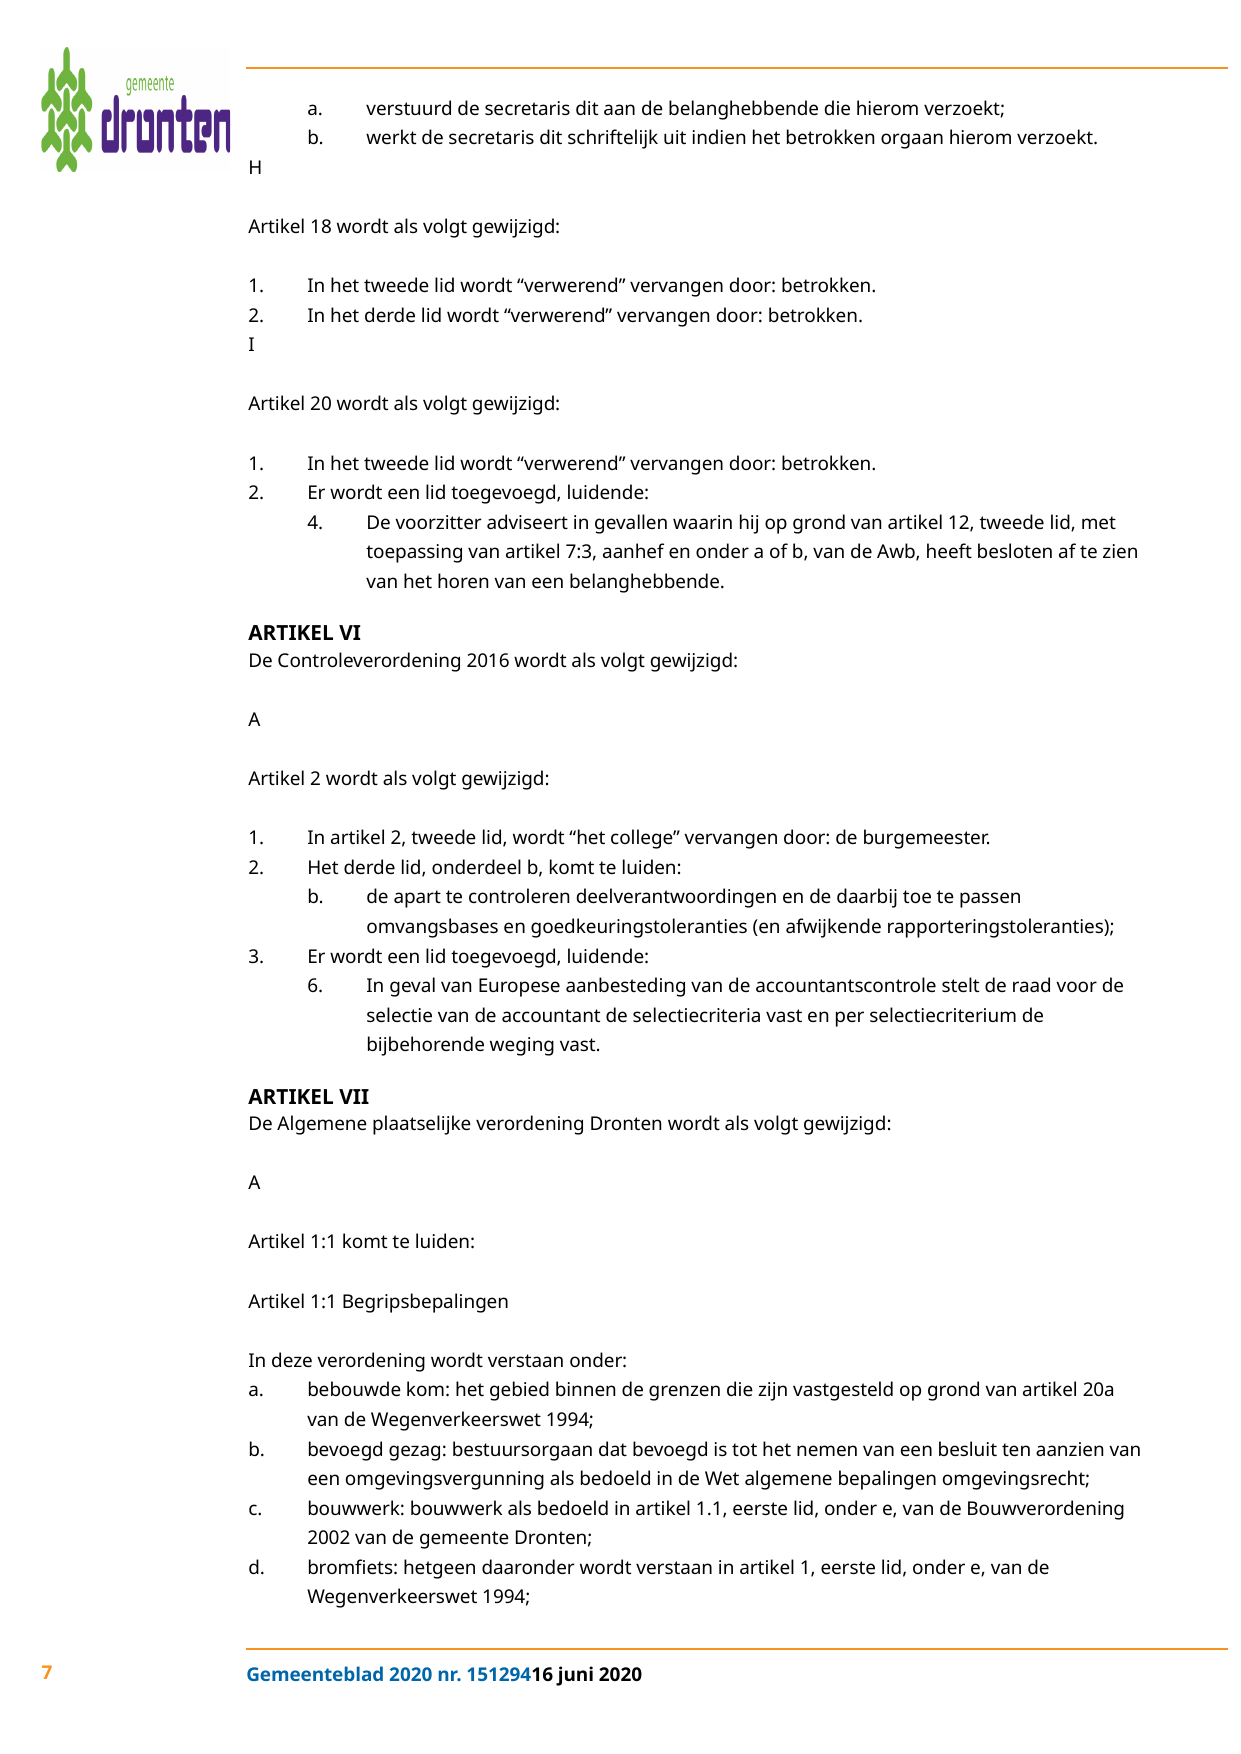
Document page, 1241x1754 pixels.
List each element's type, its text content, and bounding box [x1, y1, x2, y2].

list In artikel 2, tweede lid, wordt “het college” vervangen door: de burgemeester. [248, 824, 1152, 850]
list bebouwde kom: het gebied binnen de grenzen die zijn vastgesteld op grond van artikel 20a van de Wegenverkeerswet 1994; [248, 1377, 1152, 1432]
list werkt de secretaris dit schriftelijk uit indien het betrokken orgaan hierom verzoekt. [307, 124, 1152, 150]
list In het tweede lid wordt “verwerend” vervangen door: betrokken. [248, 272, 1152, 298]
text A [248, 1169, 1152, 1195]
text I [248, 331, 1152, 357]
text Artikel 18 wordt als volgt gewijzigd: [248, 213, 1152, 239]
text ARTIKEL VI [248, 618, 1152, 647]
text A [248, 706, 1152, 732]
list De voorzitter adviseert in gevallen waarin hij op grond van artikel 12, tweede lid, met toepassing van artikel 7:3, aanhef en onder a of b, van de Awb, heeft besloten af te zien van het horen van een belanghebbende. [307, 509, 1152, 594]
text De Algemene plaatselijke verordening Dronten wordt als volgt gewijzigd: [248, 1110, 1152, 1136]
list verstuurd de secretaris dit aan de belanghebbende die hierom verzoekt; [307, 95, 1152, 121]
list In geval van Europese aanbesteding van de accountantscontrole stelt de raad voor de selectie van de accountant de selectiecriteria vast en per selectiecriterium de bijbehorende weging vast. [307, 972, 1152, 1057]
text Artikel 1:1 komt te luiden: [248, 1229, 1152, 1254]
text ARTIKEL VII [248, 1082, 1152, 1110]
text De Controleverordening 2016 wordt als volgt gewijzigd: [248, 647, 1152, 673]
list de apart te controleren deelverantwoordingen en de daarbij toe te passen omvangsbases en goedkeuringstoleranties (en afwijkende rapporteringstoleranties); [307, 884, 1152, 939]
text In deze verordening wordt verstaan onder: [248, 1347, 1152, 1373]
picture [41, 47, 231, 172]
text Artikel 1:1 Begripsbepalingen [248, 1288, 1152, 1314]
list bouwwerk: bouwwerk als bedoeld in artikel 1.1, eerste lid, onder e, van de Bouwverordening 2002 van de gemeente Dronten; [248, 1495, 1152, 1550]
text Artikel 2 wordt als volgt gewijzigd: [248, 765, 1152, 791]
list Het derde lid, onderdeel b, komt te luiden: [248, 854, 1152, 880]
list Er wordt een lid toegevoegd, luidende: [248, 479, 1152, 505]
list In het derde lid wordt “verwerend” vervangen door: betrokken. [248, 302, 1152, 328]
list Er wordt een lid toegevoegd, luidende: [248, 943, 1152, 968]
text Artikel 20 wordt als volgt gewijzigd: [248, 391, 1152, 416]
list bevoegd gezag: bestuursorgaan dat bevoegd is tot het nemen van een besluit ten aanzien van een omgevingsvergunning als bedoeld in de Wet algemene bepalingen omgevingsrecht; [248, 1436, 1152, 1491]
text H [248, 154, 1152, 180]
list bromfiets: hetgeen daaronder wordt verstaan in artikel 1, eerste lid, onder e, van de Wegenverkeerswet 1994; [248, 1554, 1152, 1609]
list In het tweede lid wordt “verwerend” vervangen door: betrokken. [248, 450, 1152, 476]
